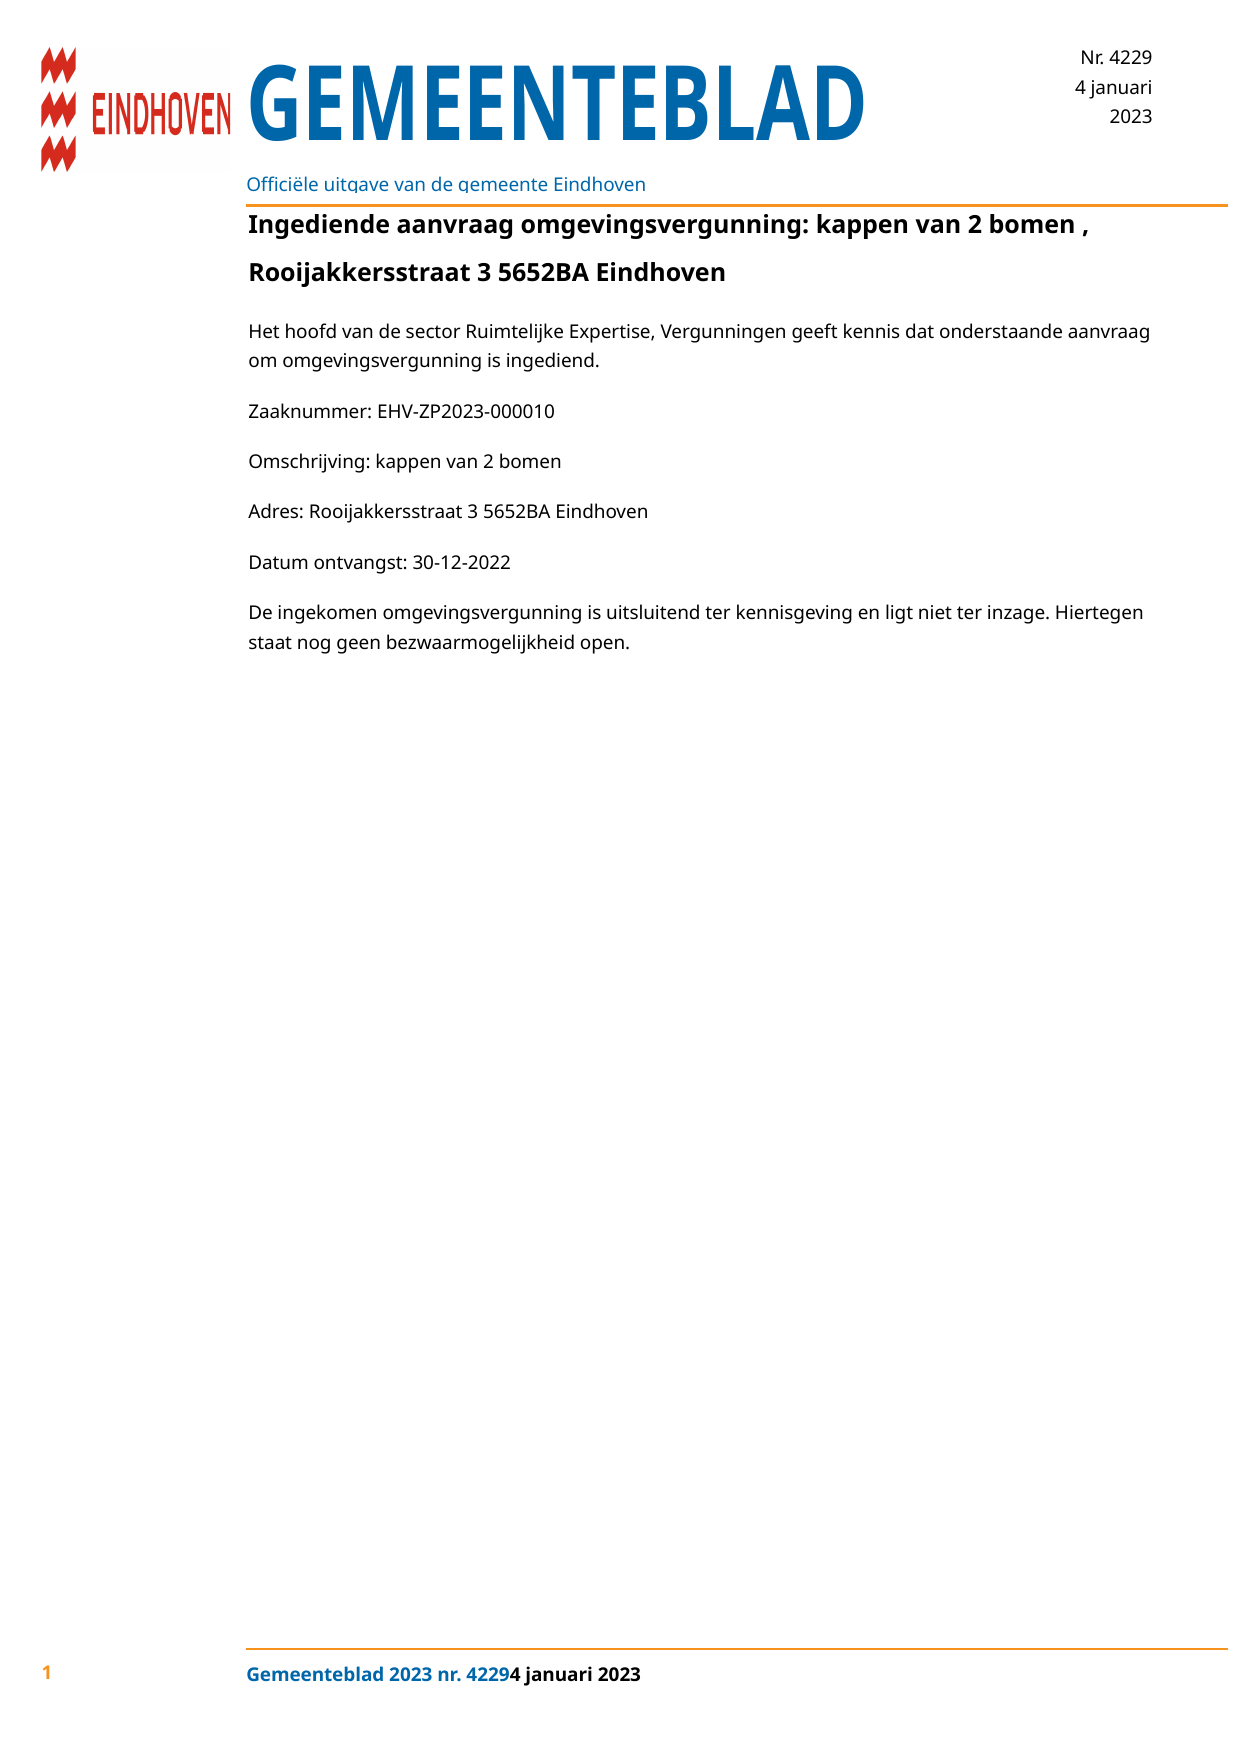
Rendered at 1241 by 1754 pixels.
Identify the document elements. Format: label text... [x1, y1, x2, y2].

text Omschrijving: kappen van 2 bomen [248, 448, 1152, 474]
text Zaaknummer: EHV-ZP2023-000010 [248, 398, 1152, 424]
text De ingekomen omgevingsvergunning is uitsluitend ter kennisgeving en ligt niet ter inzage. Hiertegen staat nog geen bezwaarmogelijkheid open. [248, 599, 1152, 655]
text Het hoofd van de sector Ruimtelijke Expertise, Vergunningen geeft kennis dat onderstaande aanvraag om omgevingsvergunning is ingediend. [248, 318, 1152, 373]
picture [41, 47, 231, 172]
text Ingediende aanvraag omgevingsvergunning: kappen van 2 bomen , Rooijakkersstraat 3 5652BA Eindhoven [248, 207, 1152, 288]
text Adres: Rooijakkersstraat 3 5652BA Eindhoven [248, 499, 1152, 524]
text Datum ontvangst: 30-12-2022 [248, 549, 1152, 575]
